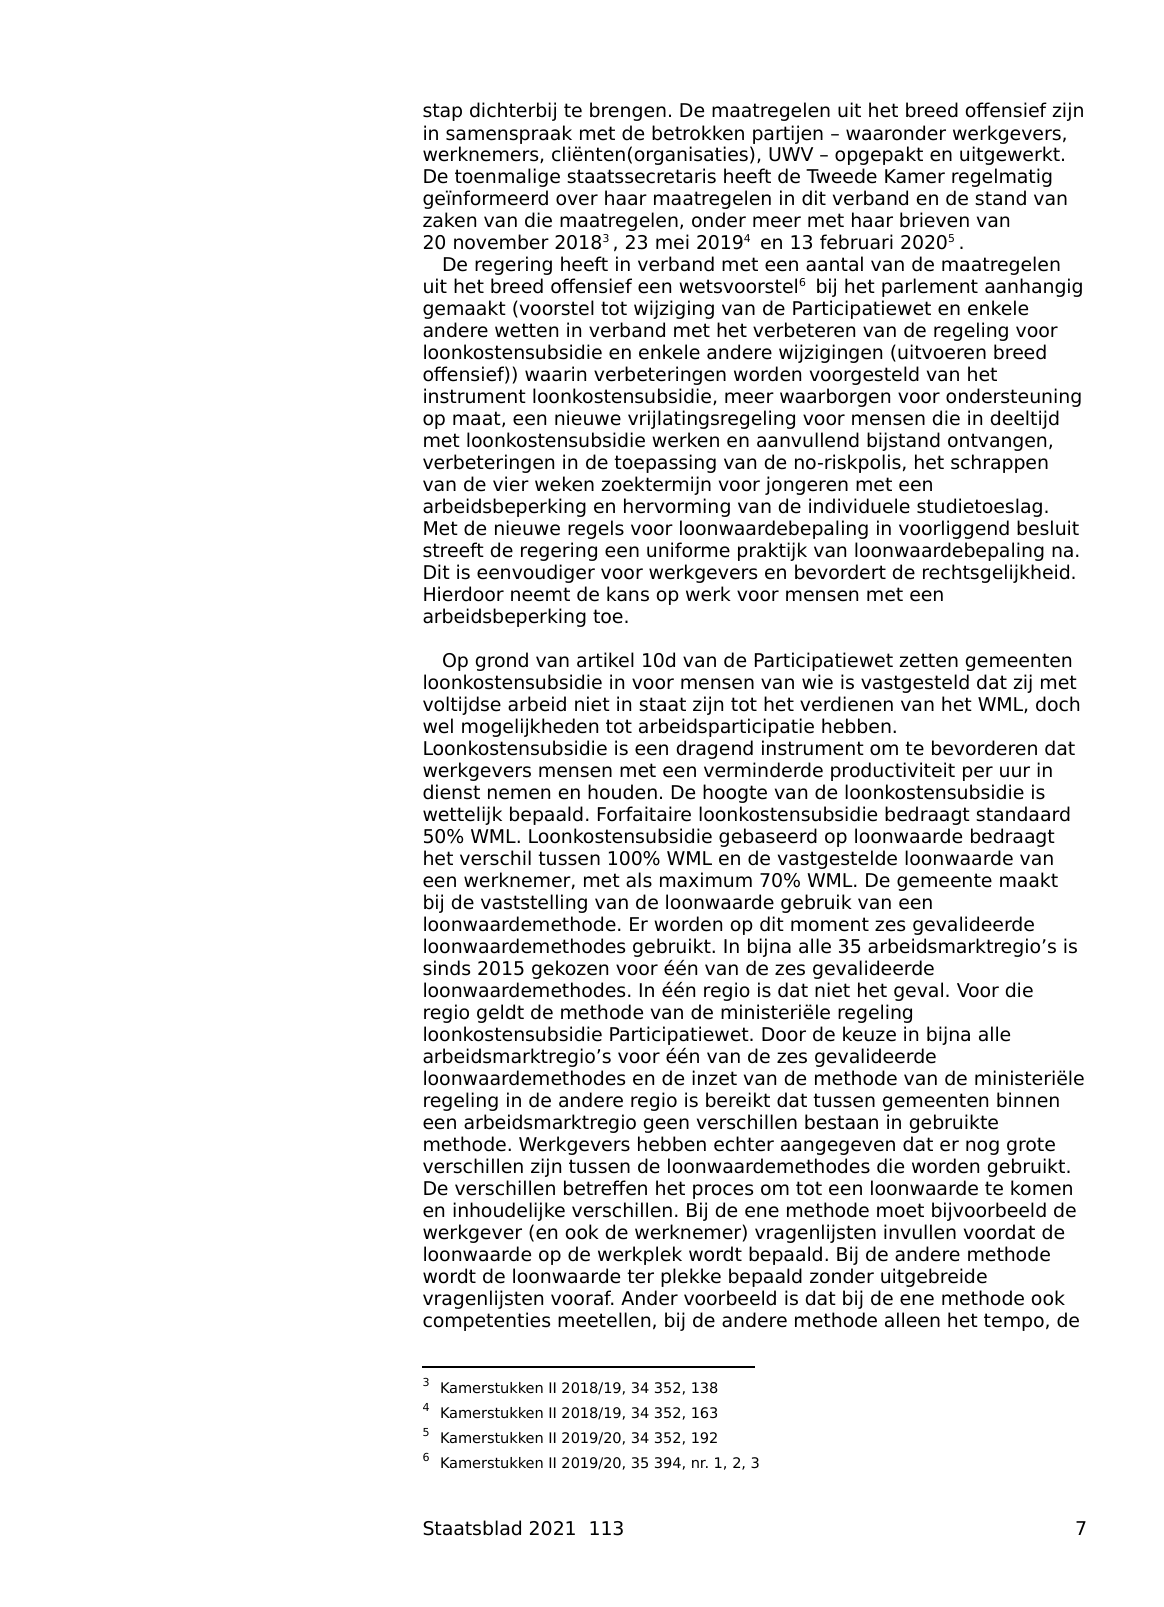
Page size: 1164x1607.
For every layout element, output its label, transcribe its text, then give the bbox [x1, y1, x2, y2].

text Kamerstukken II 2018/19, 34 352, 138 [422, 1376, 1087, 1398]
text stap dichterbij te brengen. De maatregelen uit het breed offensief zijn in samenspraak met de betrokken partijen – waaronder werkgevers, werknemers, cliënten(organisaties), UWV – opgepakt en uitgewerkt. De toenmalige staatssecretaris heeft de Tweede Kamer regelmatig geïnformeerd over haar maatregelen in dit verband en de stand van zaken van die maatregelen, onder meer met haar brieven van 20 november 2018, 23 mei 2019 en 13 februari 2020. [422, 100, 1087, 254]
text Op grond van artikel 10d van de Participatiewet zetten gemeenten loonkostensubsidie in voor mensen van wie is vastgesteld dat zij met voltijdse arbeid niet in staat zijn tot het verdienen van het WML, doch wel mogelijkheden tot arbeidsparticipatie hebben. Loonkostensubsidie is een dragend instrument om te bevorderen dat werkgevers mensen met een verminderde productiviteit per uur in dienst nemen en houden. De hoogte van de loonkostensubsidie is wettelijk bepaald. Forfaitaire loonkostensubsidie bedraagt standaard 50% WML. Loonkostensubsidie gebaseerd op loonwaarde bedraagt het verschil tussen 100% WML en de vastgestelde loonwaarde van een werknemer, met als maximum 70% WML. De gemeente maakt bij de vaststelling van de loonwaarde gebruik van een loonwaardemethode. Er worden op dit moment zes gevalideerde loonwaardemethodes gebruikt. In bijna alle 35 arbeidsmarktregio’s is sinds 2015 gekozen voor één van de zes gevalideerde loonwaardemethodes. In één regio is dat niet het geval. Voor die regio geldt de methode van de ministeriële regeling loonkostensubsidie Participatiewet. Door de keuze in bijna alle arbeidsmarktregio’s voor één van de zes gevalideerde loonwaardemethodes en de inzet van de methode van de ministeriële regeling in de andere regio is bereikt dat tussen gemeenten binnen een arbeidsmarktregio geen verschillen bestaan in gebruikte methode. Werkgevers hebben echter aangegeven dat er nog grote verschillen zijn tussen de loonwaardemethodes die worden gebruikt. De verschillen betreffen het proces om tot een loonwaarde te komen en inhoudelijke verschillen. Bij de ene methode moet bijvoorbeeld de werkgever (en ook de werknemer) vragenlijsten invullen voordat de loonwaarde op de werkplek wordt bepaald. Bij de andere methode wordt de loonwaarde ter plekke bepaald zonder uitgebreide vragenlijsten vooraf. Ander voorbeeld is dat bij de ene methode ook competenties meetellen, bij de andere methode alleen het tempo, de [422, 650, 1087, 1331]
text De regering heeft in verband met een aantal van de maatregelen uit het breed offensief een wetsvoorstel bij het parlement aanhangig gemaakt (voorstel tot wijziging van de Participatiewet en enkele andere wetten in verband met het verbeteren van de regeling voor loonkostensubsidie en enkele andere wijzigingen (uitvoeren breed offensief)) waarin verbeteringen worden voorgesteld van het instrument loonkostensubsidie, meer waarborgen voor ondersteuning op maat, een nieuwe vrijlatingsregeling voor mensen die in deeltijd met loonkostensubsidie werken en aanvullend bijstand ontvangen, verbeteringen in de toepassing van de no-riskpolis, het schrappen van de vier weken zoektermijn voor jongeren met een arbeidsbeperking en hervorming van de individuele studietoeslag. Met de nieuwe regels voor loonwaardebepaling in voorliggend besluit streeft de regering een uniforme praktijk van loonwaardebepaling na. Dit is eenvoudiger voor werkgevers en bevordert de rechtsgelijkheid. Hierdoor neemt de kans op werk voor mensen met een arbeidsbeperking toe. [422, 254, 1087, 628]
text Kamerstukken II 2019/20, 35 394, nr. 1, 2, 3 [422, 1451, 1087, 1473]
text Kamerstukken II 2018/19, 34 352, 163 [422, 1401, 1087, 1423]
text Kamerstukken II 2019/20, 34 352, 192 [422, 1426, 1087, 1448]
